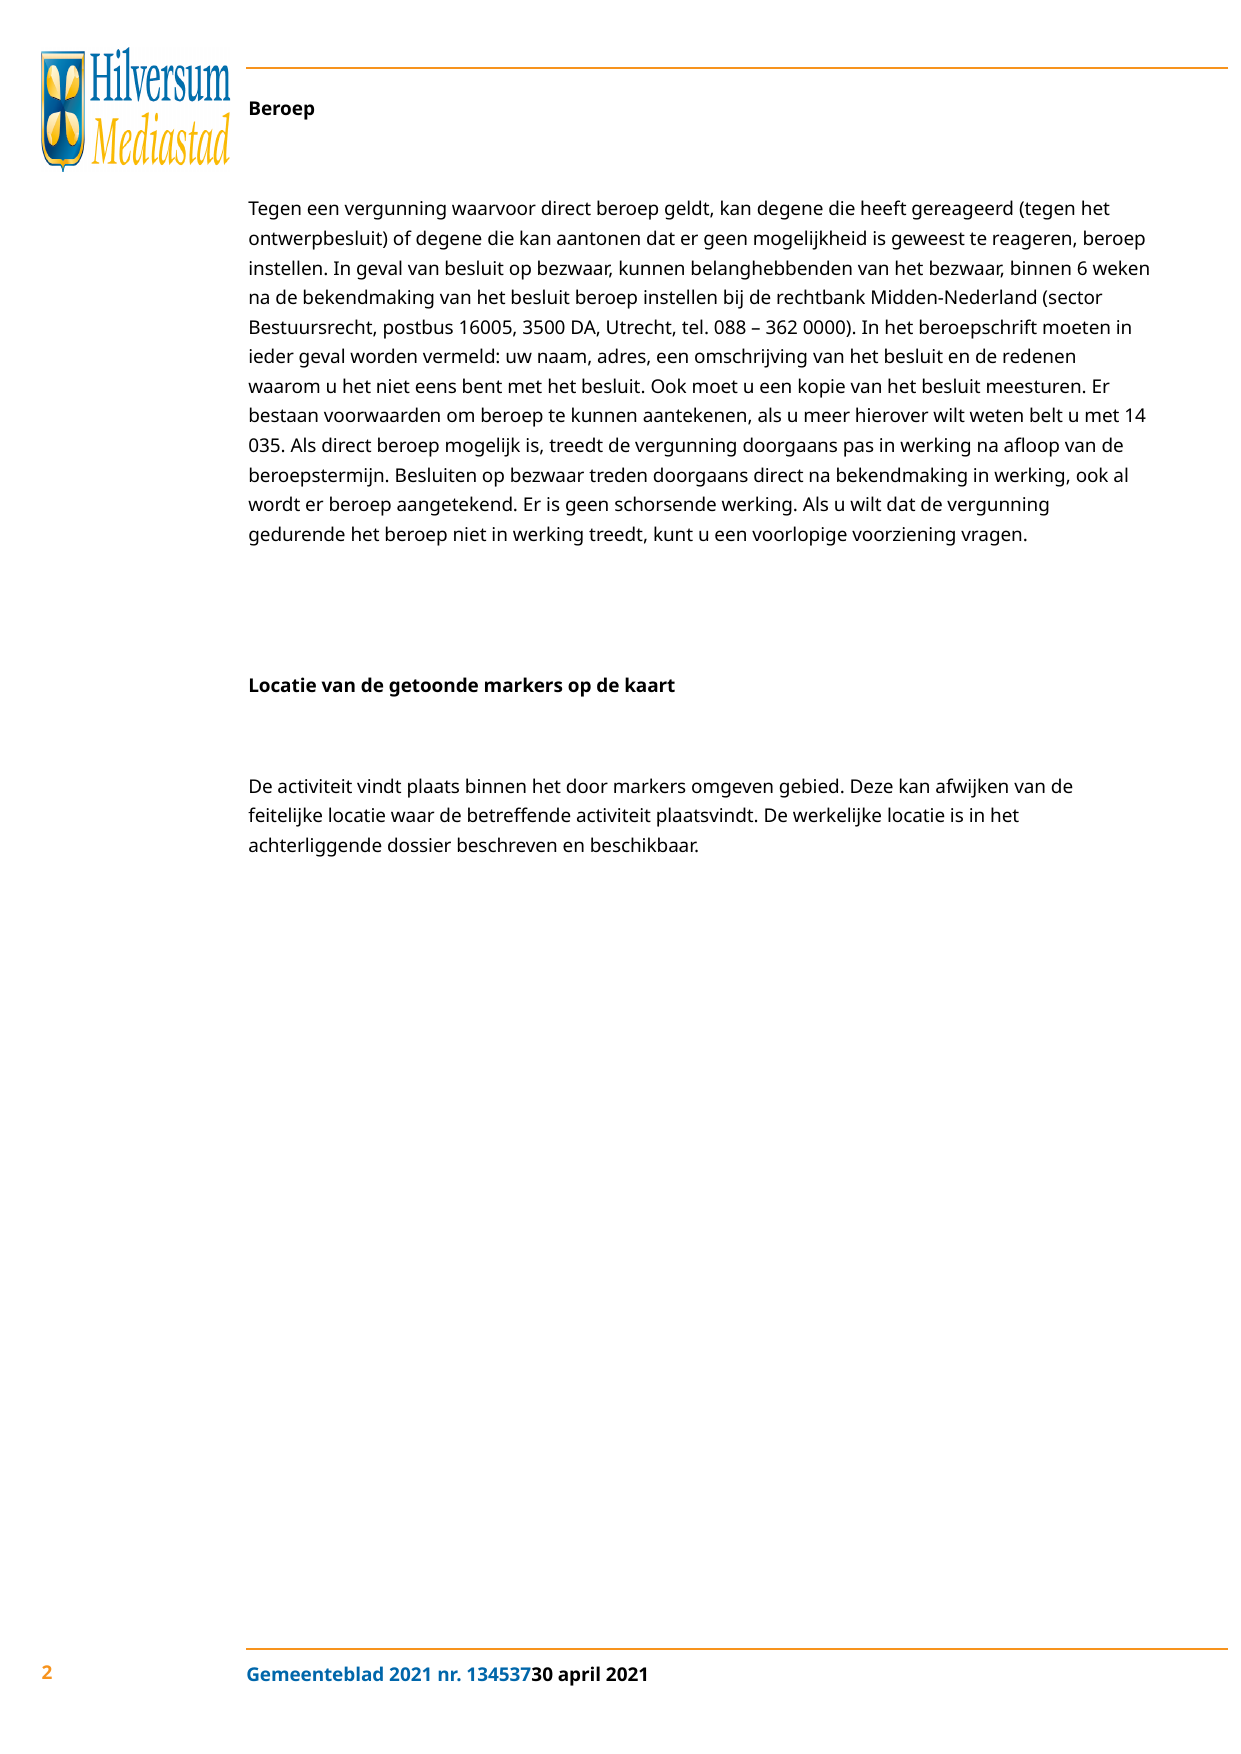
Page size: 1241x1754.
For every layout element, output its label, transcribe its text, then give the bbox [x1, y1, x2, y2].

text De activiteit vindt plaats binnen het door markers omgeven gebied. Deze kan afwijken van de feitelijke locatie waar de betreffende activiteit plaatsvindt. De werkelijke locatie is in het achterliggende dossier beschreven en beschikbaar. [248, 773, 1152, 858]
picture [41, 47, 231, 172]
text Tegen een vergunning waarvoor direct beroep geldt, kan degene die heeft gereageerd (tegen het ontwerpbesluit) of degene die kan aantonen dat er geen mogelijkheid is geweest te reageren, beroep instellen. In geval van besluit op bezwaar, kunnen belanghebbenden van het bezwaar, binnen 6 weken na de bekendmaking van het besluit beroep instellen bij de rechtbank Midden-Nederland (sector Bestuursrecht, postbus 16005, 3500 DA, Utrecht, tel. 088 – 362 0000). In het beroepschrift moeten in ieder geval worden vermeld: uw naam, adres, een omschrijving van het besluit en de redenen waarom u het niet eens bent met het besluit. Ook moet u een kopie van het besluit meesturen. Er bestaan voorwaarden om beroep te kunnen aantekenen, als u meer hierover wilt weten belt u met 14 035. Als direct beroep mogelijk is, treedt de vergunning doorgaans pas in werking na afloop van de beroepstermijn. Besluiten op bezwaar treden doorgaans direct na bekendmaking in werking, ook al wordt er beroep aangetekend. Er is geen schorsende werking. Als u wilt dat de vergunning gedurende het beroep niet in werking treedt, kunt u een voorlopige voorziening vragen. [248, 196, 1152, 547]
text Locatie van de getoonde markers op de kaart [248, 672, 1152, 698]
text Beroep [248, 95, 1152, 121]
